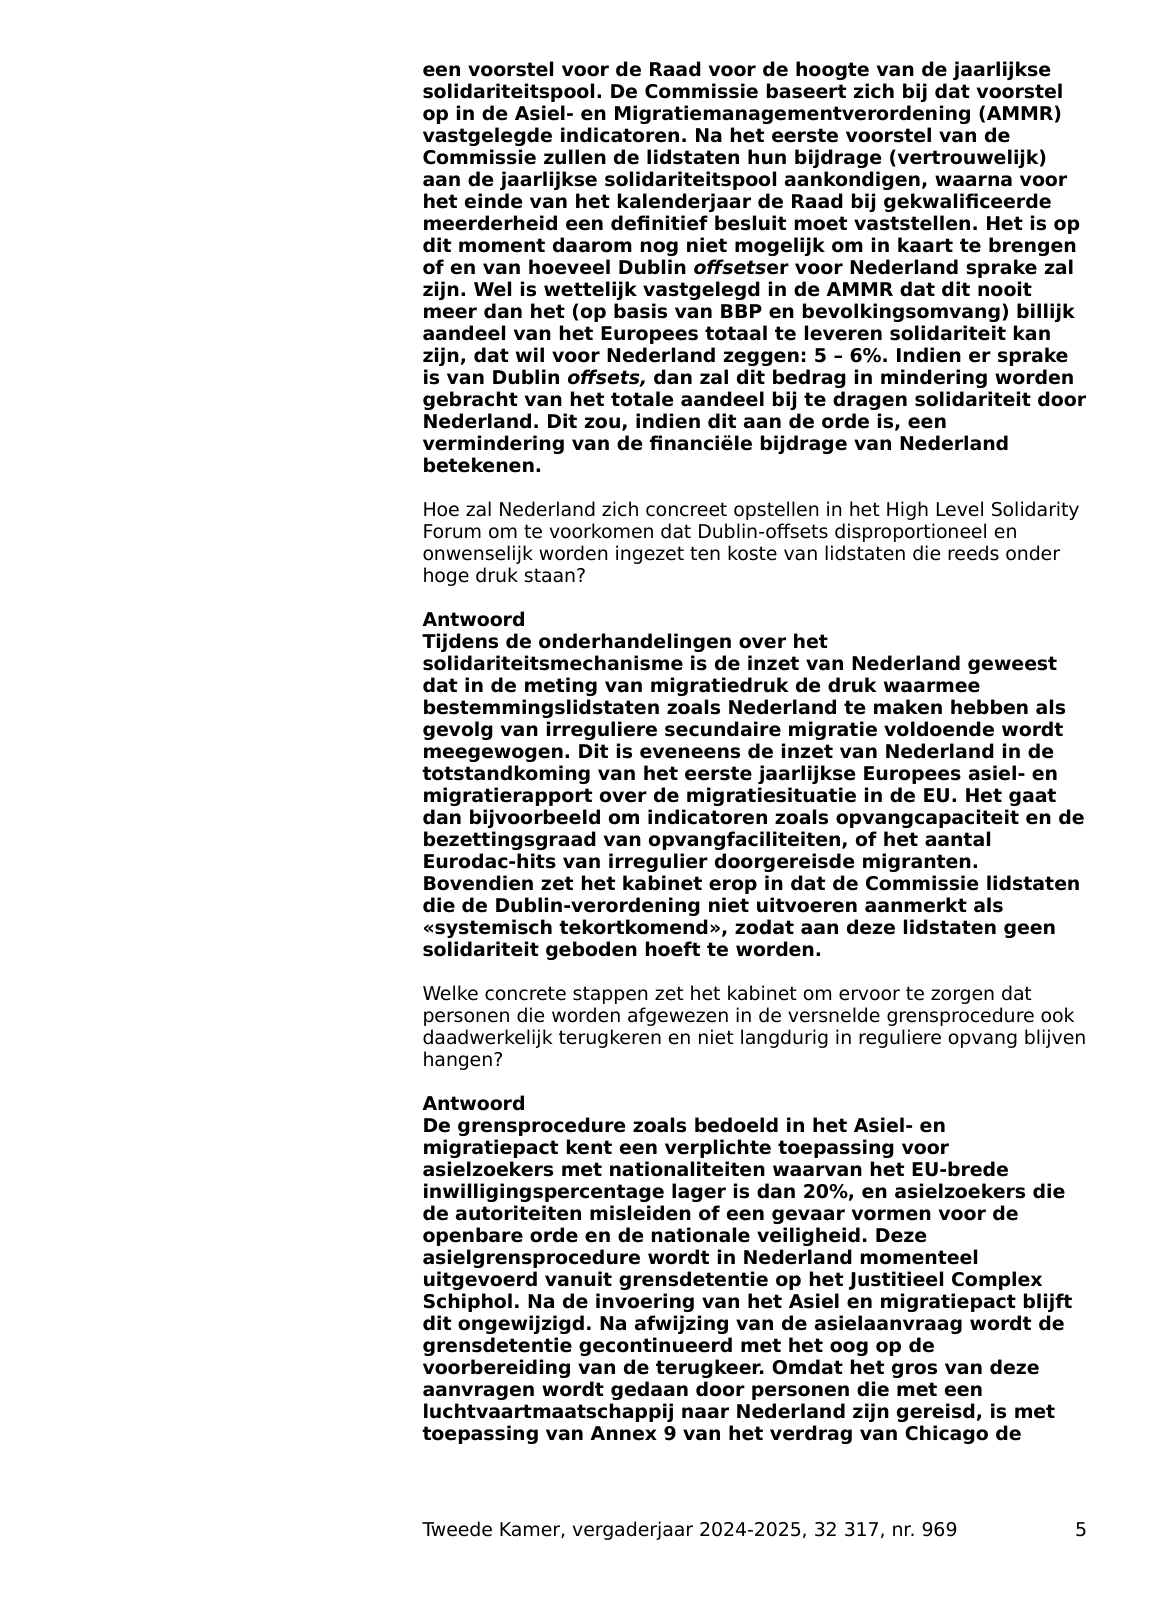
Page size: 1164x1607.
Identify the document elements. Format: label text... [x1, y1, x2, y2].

text Hoe zal Nederland zich concreet opstellen in het High Level Solidarity Forum om te voorkomen dat Dublin-offsets disproportioneel en onwenselijk worden ingezet ten koste van lidstaten die reeds onder hoge druk staan? [422, 499, 1087, 587]
text De grensprocedure zoals bedoeld in het Asiel- en migratiepact kent een verplichte toepassing voor asielzoekers met nationaliteiten waarvan het EU-brede inwilligingspercentage lager is dan 20%, en asielzoekers die de autoriteiten misleiden of een gevaar vormen voor de openbare orde en de nationale veiligheid. Deze asielgrensprocedure wordt in Nederland momenteel uitgevoerd vanuit grensdetentie op het Justitieel Complex Schiphol. Na de invoering van het Asiel en migratiepact blijft dit ongewijzigd. Na afwijzing van de asielaanvraag wordt de grensdetentie gecontinueerd met het oog op de voorbereiding van de terugkeer. Omdat het gros van deze aanvragen wordt gedaan door personen die met een luchtvaartmaatschappij naar Nederland zijn gereisd, is met toepassing van Annex 9 van het verdrag van Chicago de [422, 1115, 1087, 1444]
text een voorstel voor de Raad voor de hoogte van de jaarlijkse solidariteitspool. De Commissie baseert zich bij dat voorstel op in de Asiel- en Migratiemanagementverordening (AMMR) vastgelegde indicatoren. Na het eerste voorstel van de Commissie zullen de lidstaten hun bijdrage (vertrouwelijk) aan de jaarlijkse solidariteitspool aankondigen, waarna voor het einde van het kalenderjaar de Raad bij gekwalificeerde meerderheid een definitief besluit moet vaststellen. Het is op dit moment daarom nog niet mogelijk om in kaart te brengen of en van hoeveel Dublin offsetser voor Nederland sprake zal zijn. Wel is wettelijk vastgelegd in de AMMR dat dit nooit meer dan het (op basis van BBP en bevolkingsomvang) billijk aandeel van het Europees totaal te leveren solidariteit kan zijn, dat wil voor Nederland zeggen: 5 – 6%. Indien er sprake is van Dublin offsets, dan zal dit bedrag in mindering worden gebracht van het totale aandeel bij te dragen solidariteit door Nederland. Dit zou, indien dit aan de orde is, een vermindering van de financiële bijdrage van Nederland betekenen. [422, 59, 1087, 477]
text Tijdens de onderhandelingen over het solidariteitsmechanisme is de inzet van Nederland geweest dat in de meting van migratiedruk de druk waarmee bestemmingslidstaten zoals Nederland te maken hebben als gevolg van irreguliere secundaire migratie voldoende wordt meegewogen. Dit is eveneens de inzet van Nederland in de totstandkoming van het eerste jaarlijkse Europees asiel- en migratierapport over de migratiesituatie in de EU. Het gaat dan bijvoorbeeld om indicatoren zoals opvangcapaciteit en de bezettingsgraad van opvangfaciliteiten, of het aantal Eurodac-hits van irregulier doorgereisde migranten. Bovendien zet het kabinet erop in dat de Commissie lidstaten die de Dublin-verordening niet uitvoeren aanmerkt als «systemisch tekortkomend», zodat aan deze lidstaten geen solidariteit geboden hoeft te worden. [422, 631, 1087, 961]
text Antwoord [422, 1093, 1087, 1115]
text Antwoord [422, 609, 1087, 631]
text Welke concrete stappen zet het kabinet om ervoor te zorgen dat personen die worden afgewezen in de versnelde grensprocedure ook daadwerkelijk terugkeren en niet langdurig in reguliere opvang blijven hangen? [422, 983, 1087, 1071]
